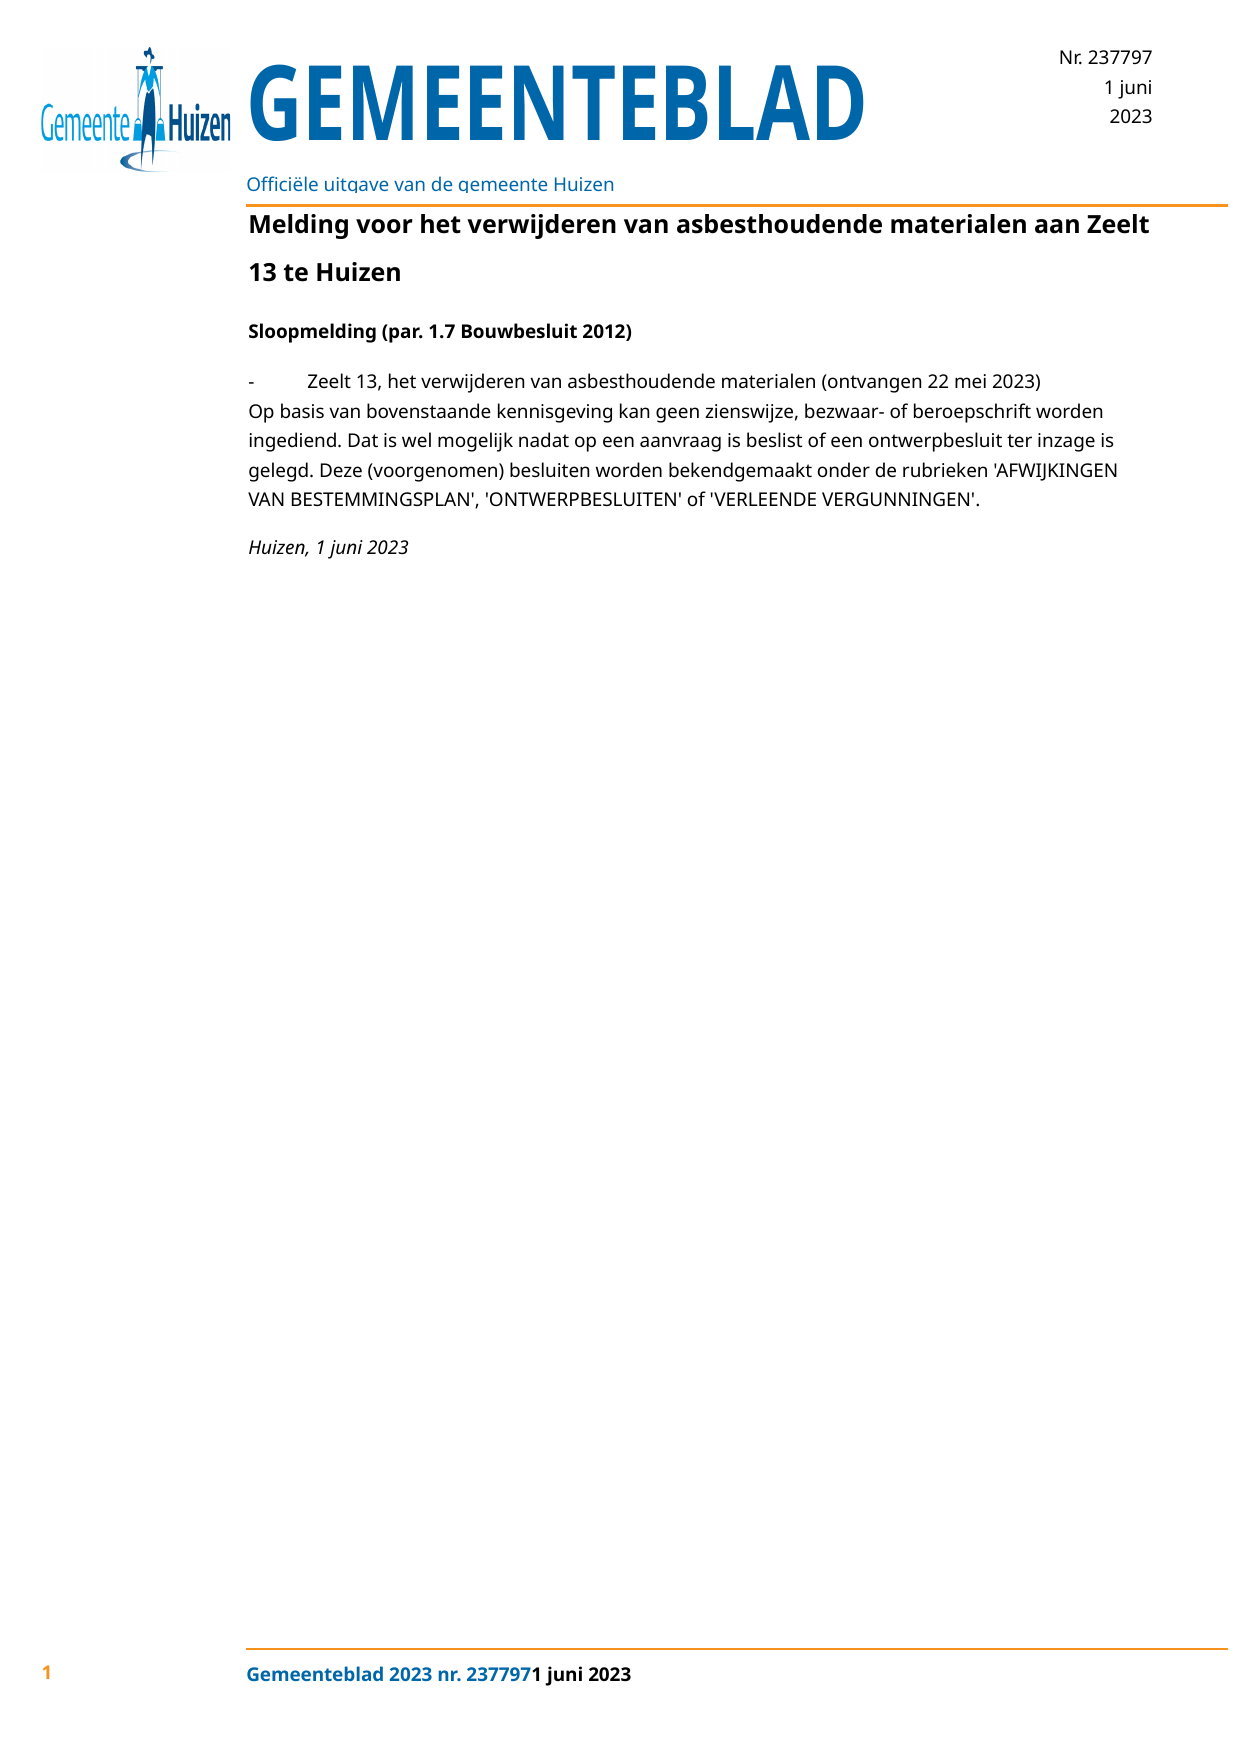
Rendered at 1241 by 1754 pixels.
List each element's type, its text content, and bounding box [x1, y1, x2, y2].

text Melding voor het verwijderen van asbesthoudende materialen aan Zeelt 13 te Huizen [248, 207, 1152, 288]
picture [41, 47, 231, 172]
text Huizen, 1 juni 2023 [248, 534, 1152, 560]
list Zeelt 13, het verwijderen van asbesthoudende materialen (ontvangen 22 mei 2023) [248, 368, 1152, 394]
text Op basis van bovenstaande kennisgeving kan geen zienswijze, bezwaar- of beroepschrift worden ingediend. Dat is wel mogelijk nadat op een aanvraag is beslist of een ontwerpbesluit ter inzage is gelegd. Deze (voorgenomen) besluiten worden bekendgemaakt onder de rubrieken 'AFWIJKINGEN VAN BESTEMMINGSPLAN', 'ONTWERPBESLUITEN' of 'VERLEENDE VERGUNNINGEN'. [248, 398, 1152, 512]
text Sloopmelding (par. 1.7 Bouwbesluit 2012) [248, 318, 1152, 344]
